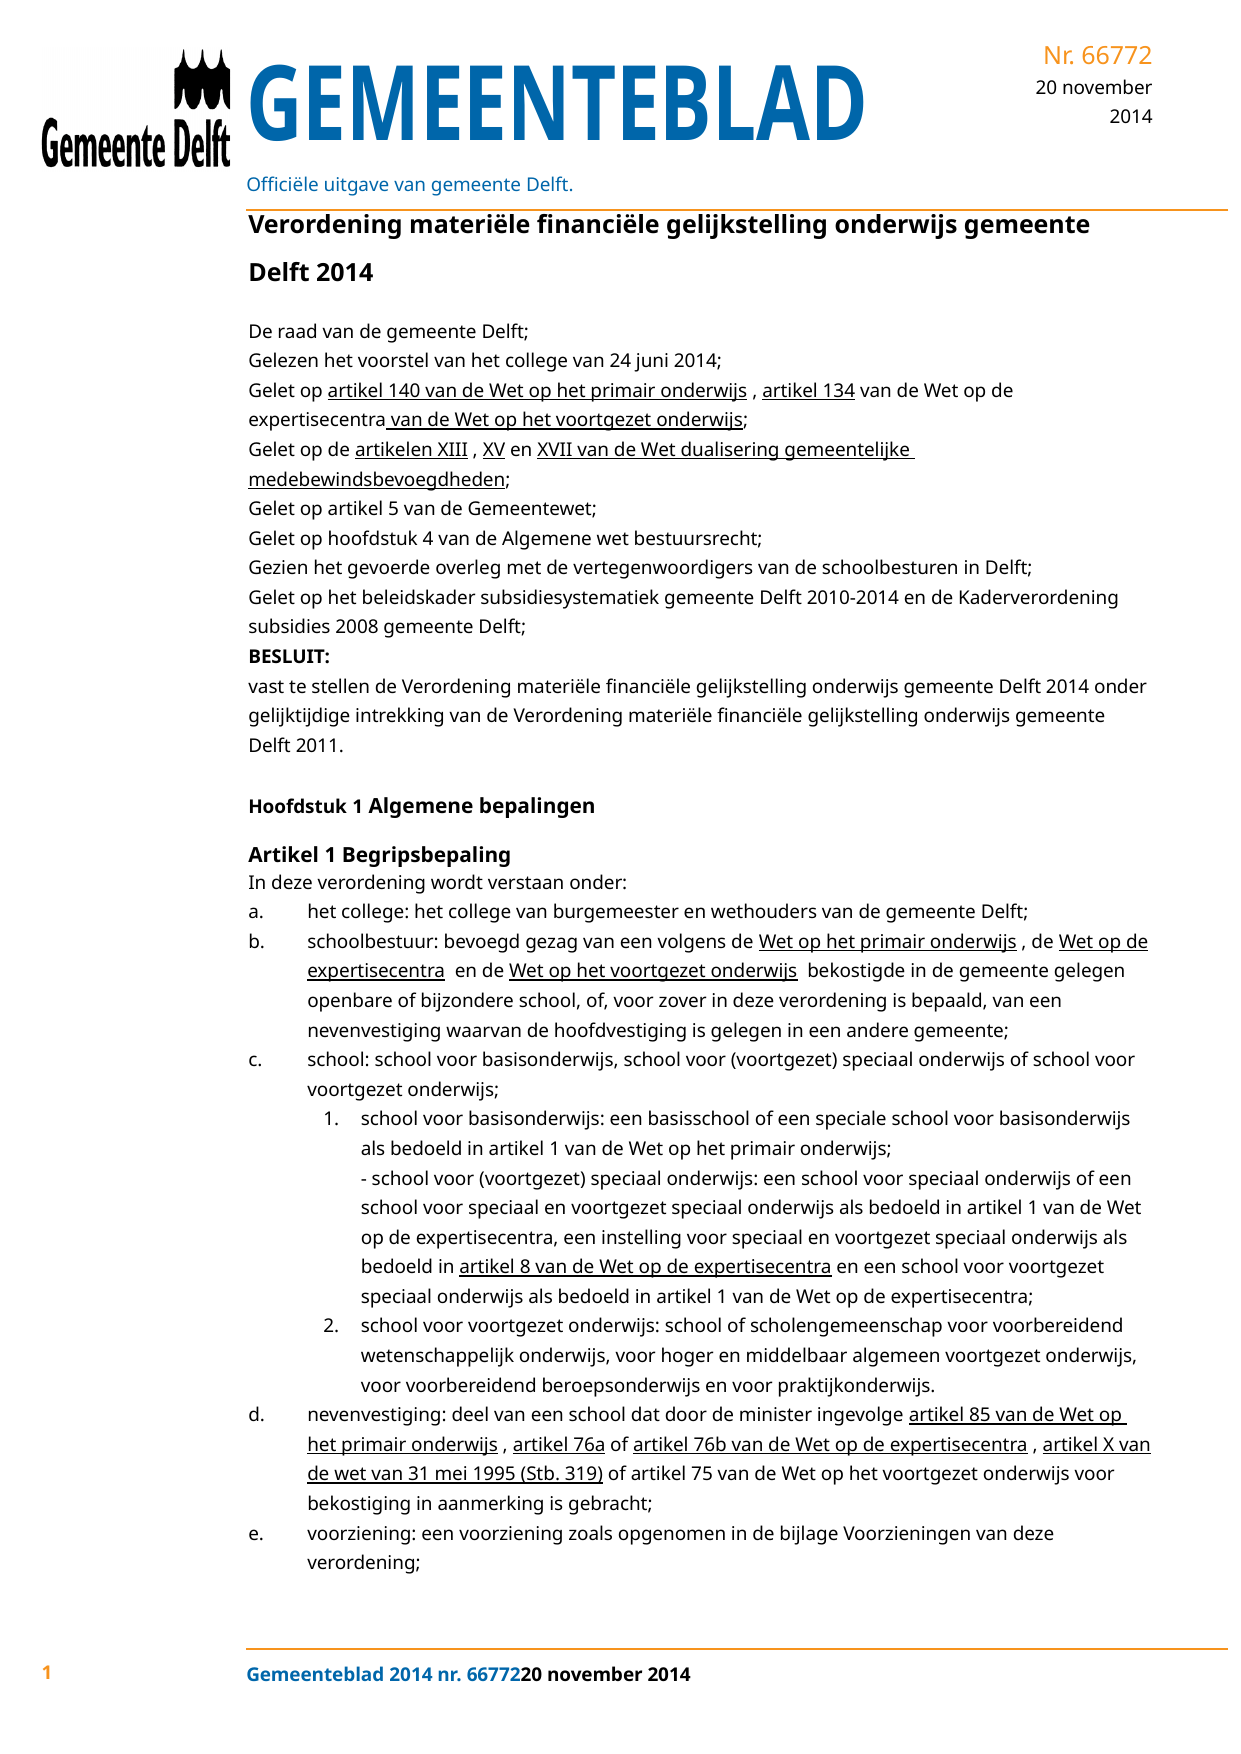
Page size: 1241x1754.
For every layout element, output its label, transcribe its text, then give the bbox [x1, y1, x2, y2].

text Gezien het gevoerde overleg met de vertegenwoordigers van de schoolbesturen in Delft; [248, 554, 1152, 580]
text De raad van de gemeente Delft; [248, 318, 1152, 344]
text Gelet op hoofdstuk 4 van de Algemene wet bestuursrecht; [248, 525, 1152, 551]
text Gelet op het beleidskader subsidiesystematiek gemeente Delft 2010-2014 en de Kaderverordening subsidies 2008 gemeente Delft; [248, 584, 1152, 639]
text In deze verordening wordt verstaan onder: [248, 869, 1152, 895]
text Gelet op artikel 140 van de Wet op het primair onderwijs , artikel 134 van de Wet op de expertisecentra van de Wet op het voortgezet onderwijs; [248, 377, 1152, 432]
list school: school voor basisonderwijs, school voor (voortgezet) speciaal onderwijs of school voor voortgezet onderwijs; [248, 1046, 1152, 1102]
list school voor basisonderwijs: een basisschool of een speciale school voor basisonderwijs als bedoeld in artikel 1 van de Wet op het primair onderwijs; [323, 1106, 1152, 1161]
list - school voor (voortgezet) speciaal onderwijs: een school voor speciaal onderwijs of een school voor speciaal en voortgezet speciaal onderwijs als bedoeld in artikel 1 van de Wet op de expertisecentra, een instelling voor speciaal en voortgezet speciaal onderwijs als bedoeld in artikel 8 van de Wet op de expertisecentra en een school voor voortgezet speciaal onderwijs als bedoeld in artikel 1 van de Wet op de expertisecentra; [323, 1165, 1152, 1309]
list het college: het college van burgemeester en wethouders van de gemeente Delft; [248, 898, 1152, 924]
text Verordening materiële financiële gelijkstelling onderwijs gemeente Delft 2014 [248, 211, 1152, 288]
list schoolbestuur: bevoegd gezag van een volgens de Wet op het primair onderwijs , de Wet op de expertisecentra en de Wet op het voortgezet onderwijs bekostigde in de gemeente gelegen openbare of bijzondere school, of, voor zover in deze verordening is bepaald, van een nevenvestiging waarvan de hoofdvestiging is gelegen in een andere gemeente; [248, 928, 1152, 1043]
list nevenvestiging: deel van een school dat door de minister ingevolge artikel 85 van de Wet op het primair onderwijs , artikel 76a of artikel 76b van de Wet op de expertisecentra , artikel X van de wet van 31 mei 1995 (Stb. 319) of artikel 75 van de Wet op het voortgezet onderwijs voor bekostiging in aanmerking is gebracht; [248, 1401, 1152, 1516]
text Gelezen het voorstel van het college van 24 juni 2014; [248, 347, 1152, 373]
text Gelet op artikel 5 van de Gemeentewet; [248, 495, 1152, 521]
text BESLUIT: [248, 643, 1152, 669]
list school voor voortgezet onderwijs: school of scholengemeenschap voor voorbereidend wetenschappelijk onderwijs, voor hoger en middelbaar algemeen voortgezet onderwijs, voor voorbereidend beroepsonderwijs en voor praktijkonderwijs. [323, 1313, 1152, 1398]
picture [41, 47, 231, 172]
list voorziening: een voorziening zoals opgenomen in de bijlage Voorzieningen van deze verordening; [248, 1520, 1152, 1575]
text Gelet op de artikelen XIII , XV en XVII van de Wet dualisering gemeentelijke medebewindsbevoegdheden; [248, 436, 1152, 492]
text vast te stellen de Verordening materiële financiële gelijkstelling onderwijs gemeente Delft 2014 onder gelijktijdige intrekking van de Verordening materiële financiële gelijkstelling onderwijs gemeente Delft 2011. [248, 673, 1152, 758]
text Hoofdstuk 1 Algemene bepalingen [248, 791, 1152, 820]
text Artikel 1 Begripsbepaling [248, 841, 1152, 869]
